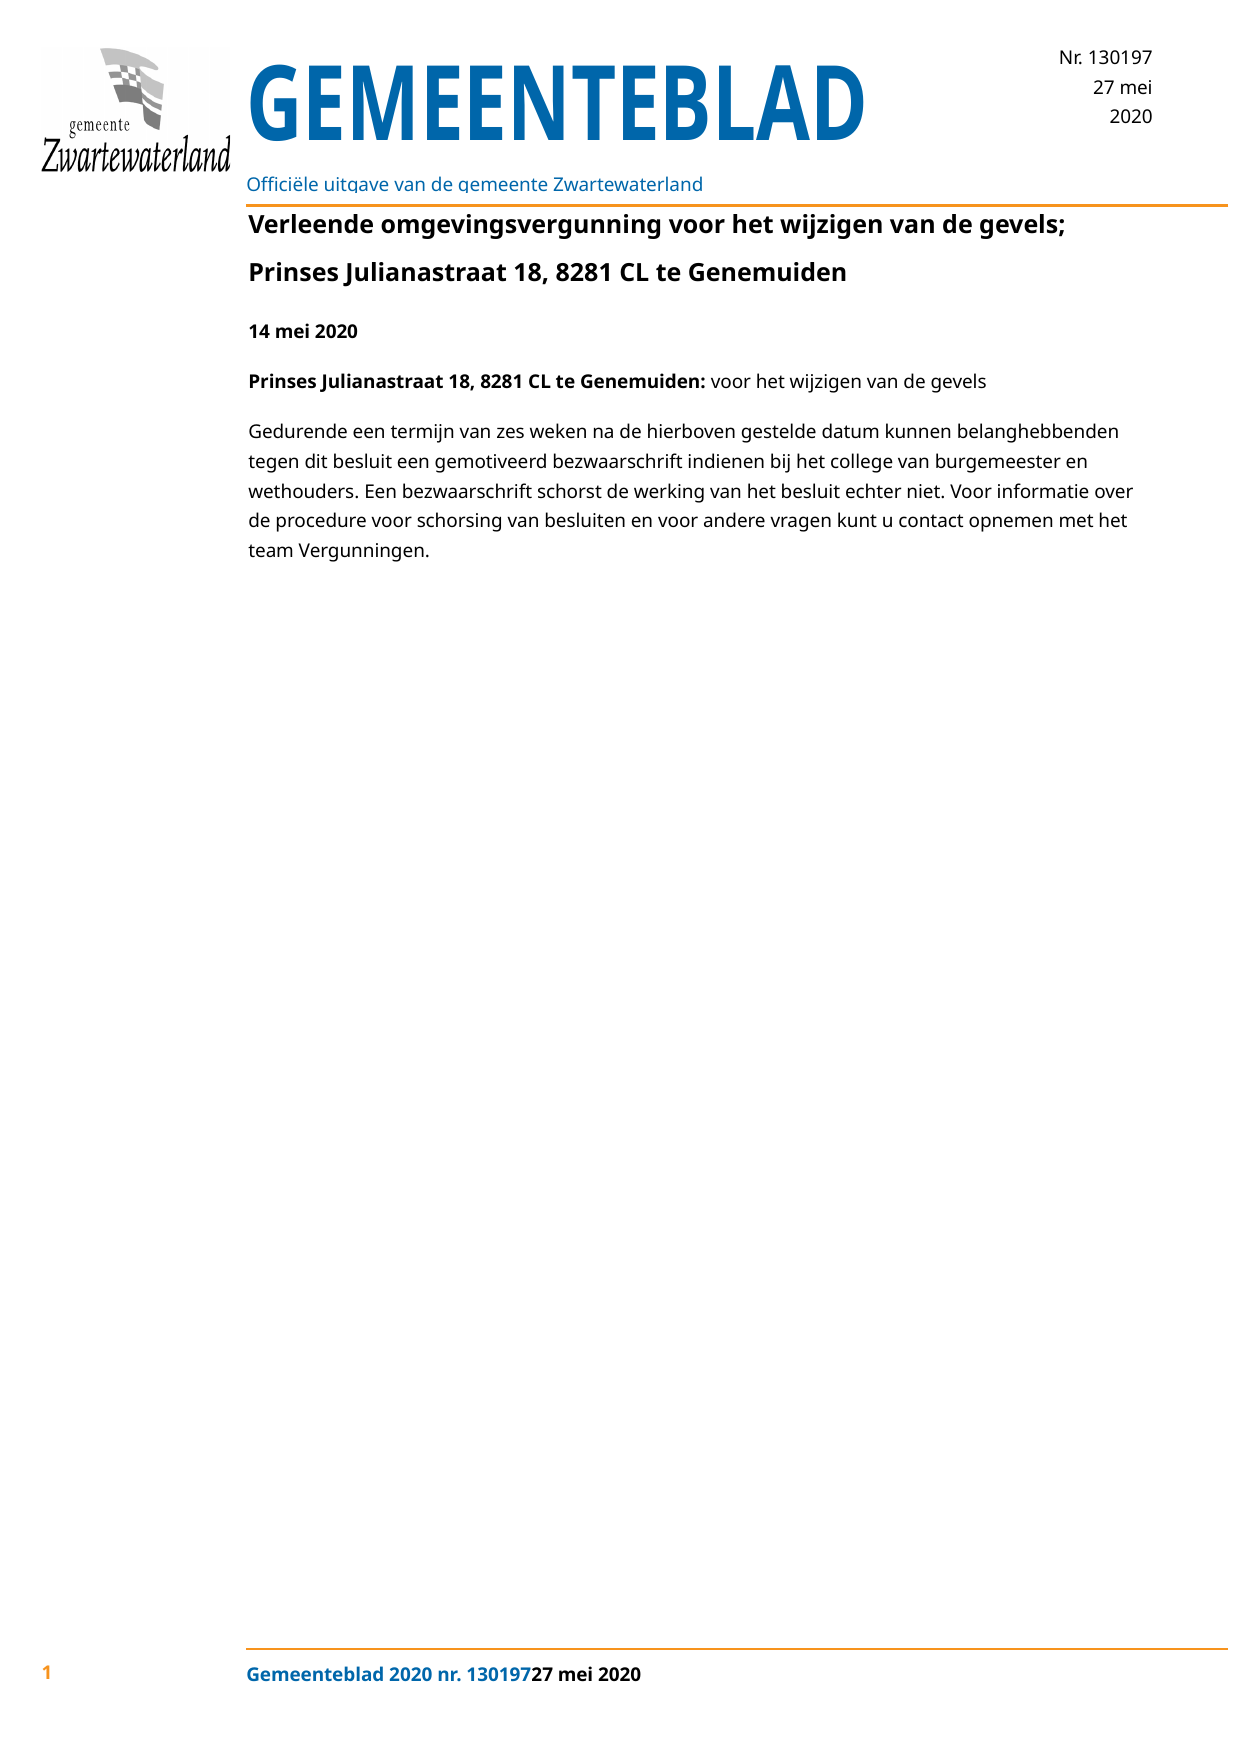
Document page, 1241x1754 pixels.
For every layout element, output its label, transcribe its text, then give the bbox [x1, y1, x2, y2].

picture [41, 47, 231, 172]
text Gedurende een termijn van zes weken na de hierboven gestelde datum kunnen belanghebbenden tegen dit besluit een gemotiveerd bezwaarschrift indienen bij het college van burgemeester en wethouders. Een bezwaarschrift schorst de werking van het besluit echter niet. Voor informatie over de procedure voor schorsing van besluiten en voor andere vragen kunt u contact opnemen met het team Vergunningen. [248, 419, 1152, 563]
text Verleende omgevingsvergunning voor het wijzigen van de gevels; Prinses Julianastraat 18, 8281 CL te Genemuiden [248, 207, 1152, 288]
text 14 mei 2020 [248, 318, 1152, 344]
text Prinses Julianastraat 18, 8281 CL te Genemuiden: voor het wijzigen van de gevels [248, 368, 1152, 394]
